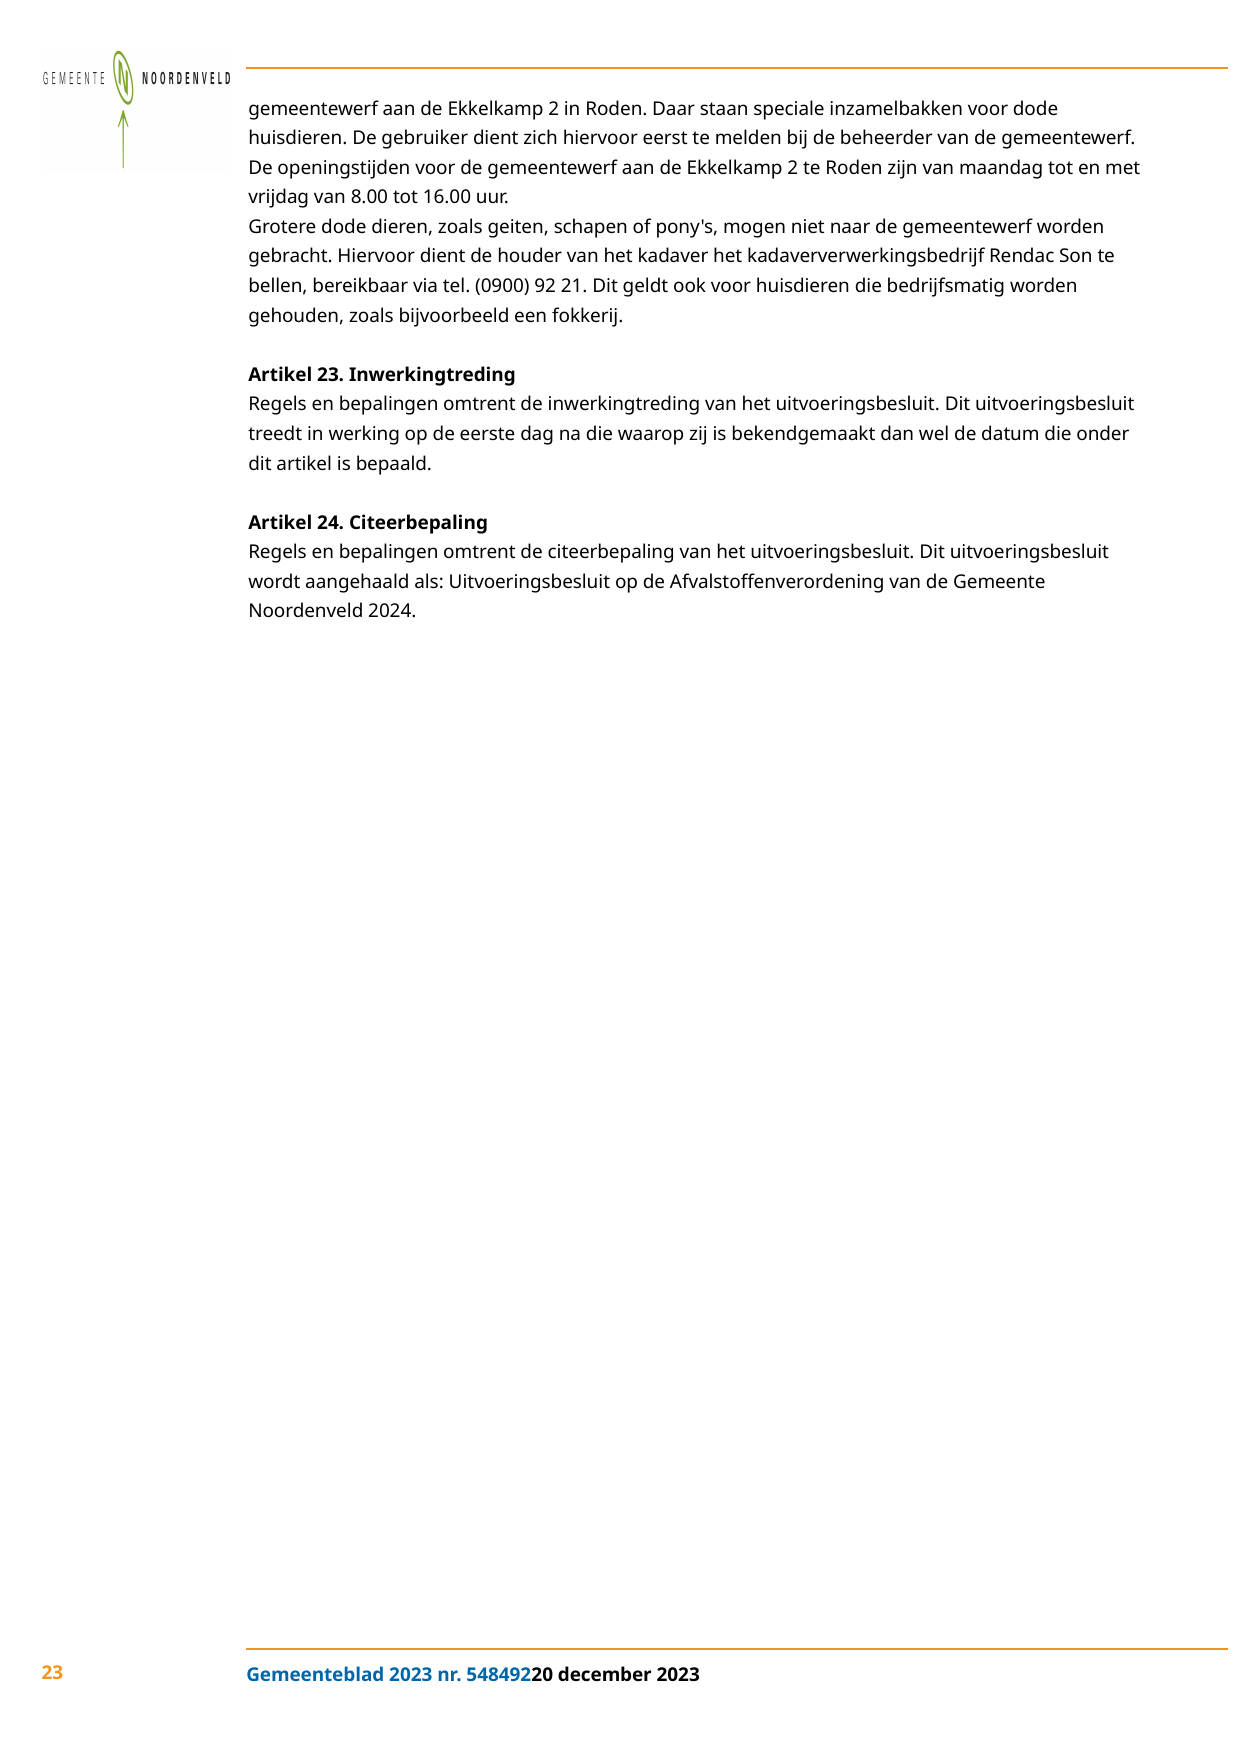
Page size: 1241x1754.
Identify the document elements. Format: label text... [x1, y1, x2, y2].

text Artikel 24. Citeerbepaling [248, 509, 1152, 535]
text Artikel 23. Inwerkingtreding [248, 361, 1152, 387]
picture [41, 47, 231, 172]
text Regels en bepalingen omtrent de inwerkingtreding van het uitvoeringsbesluit. Dit uitvoeringsbesluit treedt in werking op de eerste dag na die waarop zij is bekendgemaakt dan wel de datum die onder dit artikel is bepaald. [248, 391, 1152, 476]
text De openingstijden voor de gemeentewerf aan de Ekkelkamp 2 te Roden zijn van maandag tot en met vrijdag van 8.00 tot 16.00 uur. [248, 154, 1152, 209]
text Grotere dode dieren, zoals geiten, schapen of pony's, mogen niet naar de gemeentewerf worden gebracht. Hiervoor dient de houder van het kadaver het kadaververwerkingsbedrijf Rendac Son te bellen, bereikbaar via tel. (0900) 92 21. Dit geldt ook voor huisdieren die bedrijfsmatig worden gehouden, zoals bijvoorbeeld een fokkerij. [248, 213, 1152, 328]
text Regels en bepalingen omtrent de citeerbepaling van het uitvoeringsbesluit. Dit uitvoeringsbesluit wordt aangehaald als: Uitvoeringsbesluit op de Afvalstoffenverordening van de Gemeente Noordenveld 2024. [248, 538, 1152, 623]
text gemeentewerf aan de Ekkelkamp 2 in Roden. Daar staan speciale inzamelbakken voor dode huisdieren. De gebruiker dient zich hiervoor eerst te melden bij de beheerder van de gemeentewerf. [248, 95, 1152, 150]
